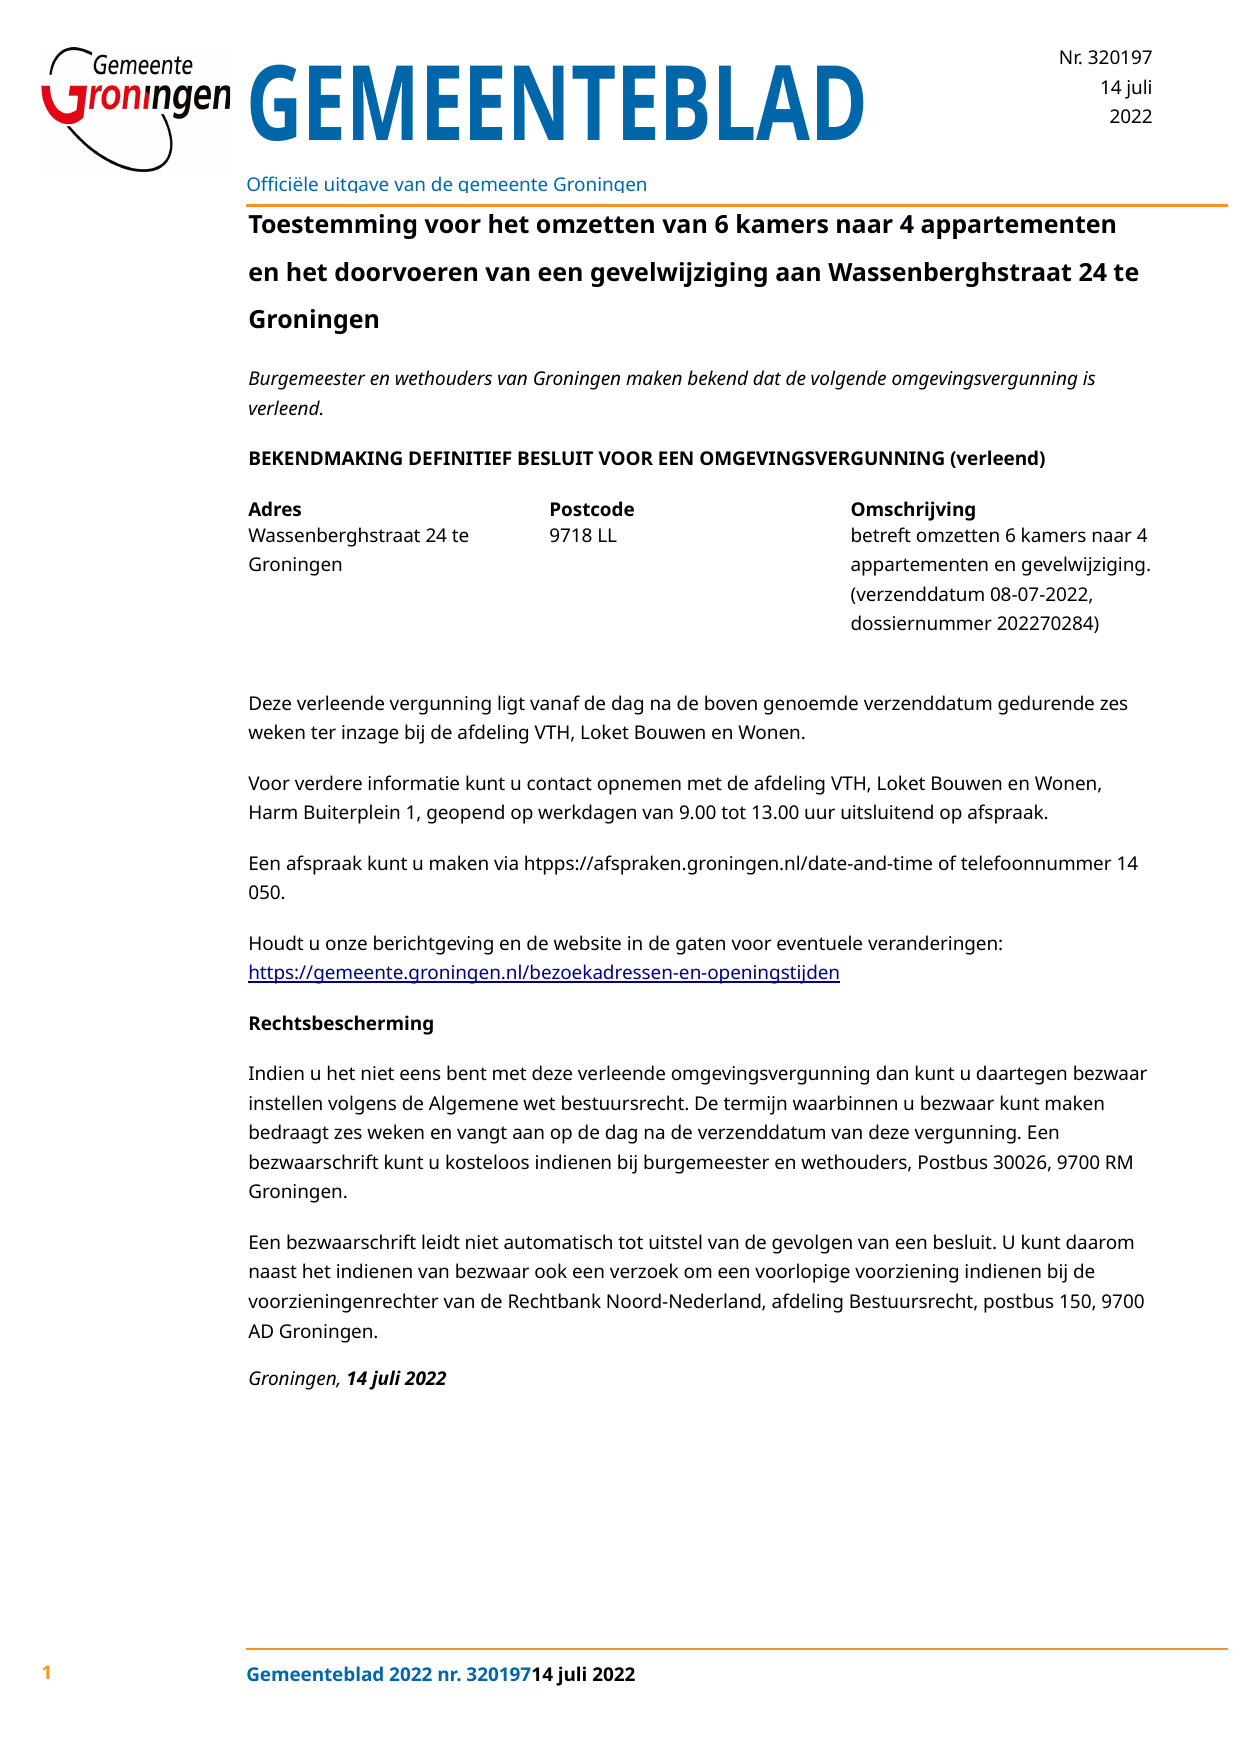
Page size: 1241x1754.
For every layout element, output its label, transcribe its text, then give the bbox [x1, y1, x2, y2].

text BEKENDMAKING DEFINITIEF BESLUIT VOOR EEN OMGEVINGSVERGUNNING (verleend) [248, 446, 1152, 471]
table_cell betreft omzetten 6 kamers naar 4 appartementen en gevelwijziging. (verzenddatum 08-07-2022, dossiernummer 202270284) [850, 522, 1152, 636]
text Een afspraak kunt u maken via htpps://afspraken.groningen.nl/date-and-time of telefoonnummer 14 050. [248, 850, 1152, 905]
table_cell 9718 LL [549, 522, 850, 636]
text Toestemming voor het omzetten van 6 kamers naar 4 appartementen en het doorvoeren van een gevelwijziging aan Wassenberghstraat 24 te Groningen [248, 207, 1152, 336]
text Deze verleende vergunning ligt vanaf de dag na de boven genoemde verzenddatum gedurende zes weken ter inzage bij de afdeling VTH, Loket Bouwen en Wonen. [248, 690, 1152, 745]
text Rechtsbescherming [248, 1010, 1152, 1036]
text Burgemeester en wethouders van Groningen maken bekend dat de volgende omgevingsvergunning is verleend. [248, 366, 1152, 421]
table_header Adres [248, 496, 549, 522]
table_cell Wassenberghstraat 24 te Groningen [248, 522, 549, 636]
text Groningen, 14 juli 2022 [248, 1366, 1152, 1391]
text Voor verdere informatie kunt u contact opnemen met de afdeling VTH, Loket Bouwen en Wonen, Harm Buiterplein 1, geopend op werkdagen van 9.00 tot 13.00 uur uitsluitend op afspraak. [248, 770, 1152, 825]
picture [41, 47, 231, 172]
text Indien u het niet eens bent met deze verleende omgevingsvergunning dan kunt u daartegen bezwaar instellen volgens de Algemene wet bestuursrecht. De termijn waarbinnen u bezwaar kunt maken bedraagt zes weken en vangt aan op de dag na de verzenddatum van deze vergunning. Een bezwaarschrift kunt u kosteloos indienen bij burgemeester en wethouders, Postbus 30026, 9700 RM Groningen. [248, 1060, 1152, 1204]
table_header Omschrijving [850, 496, 1152, 522]
text Een bezwaarschrift leidt niet automatisch tot uitstel van de gevolgen van een besluit. U kunt daarom naast het indienen van bezwaar ook een verzoek om een voorlopige voorziening indienen bij de voorzieningenrechter van de Rechtbank Noord-Nederland, afdeling Bestuursrecht, postbus 150, 9700 AD Groningen. [248, 1229, 1152, 1343]
table_header Postcode [549, 496, 850, 522]
text Houdt u onze berichtgeving en de website in de gaten voor eventuele veranderingen: https://gemeente.groningen.nl/bezoekadressen-en-openingstijden [248, 930, 1152, 985]
